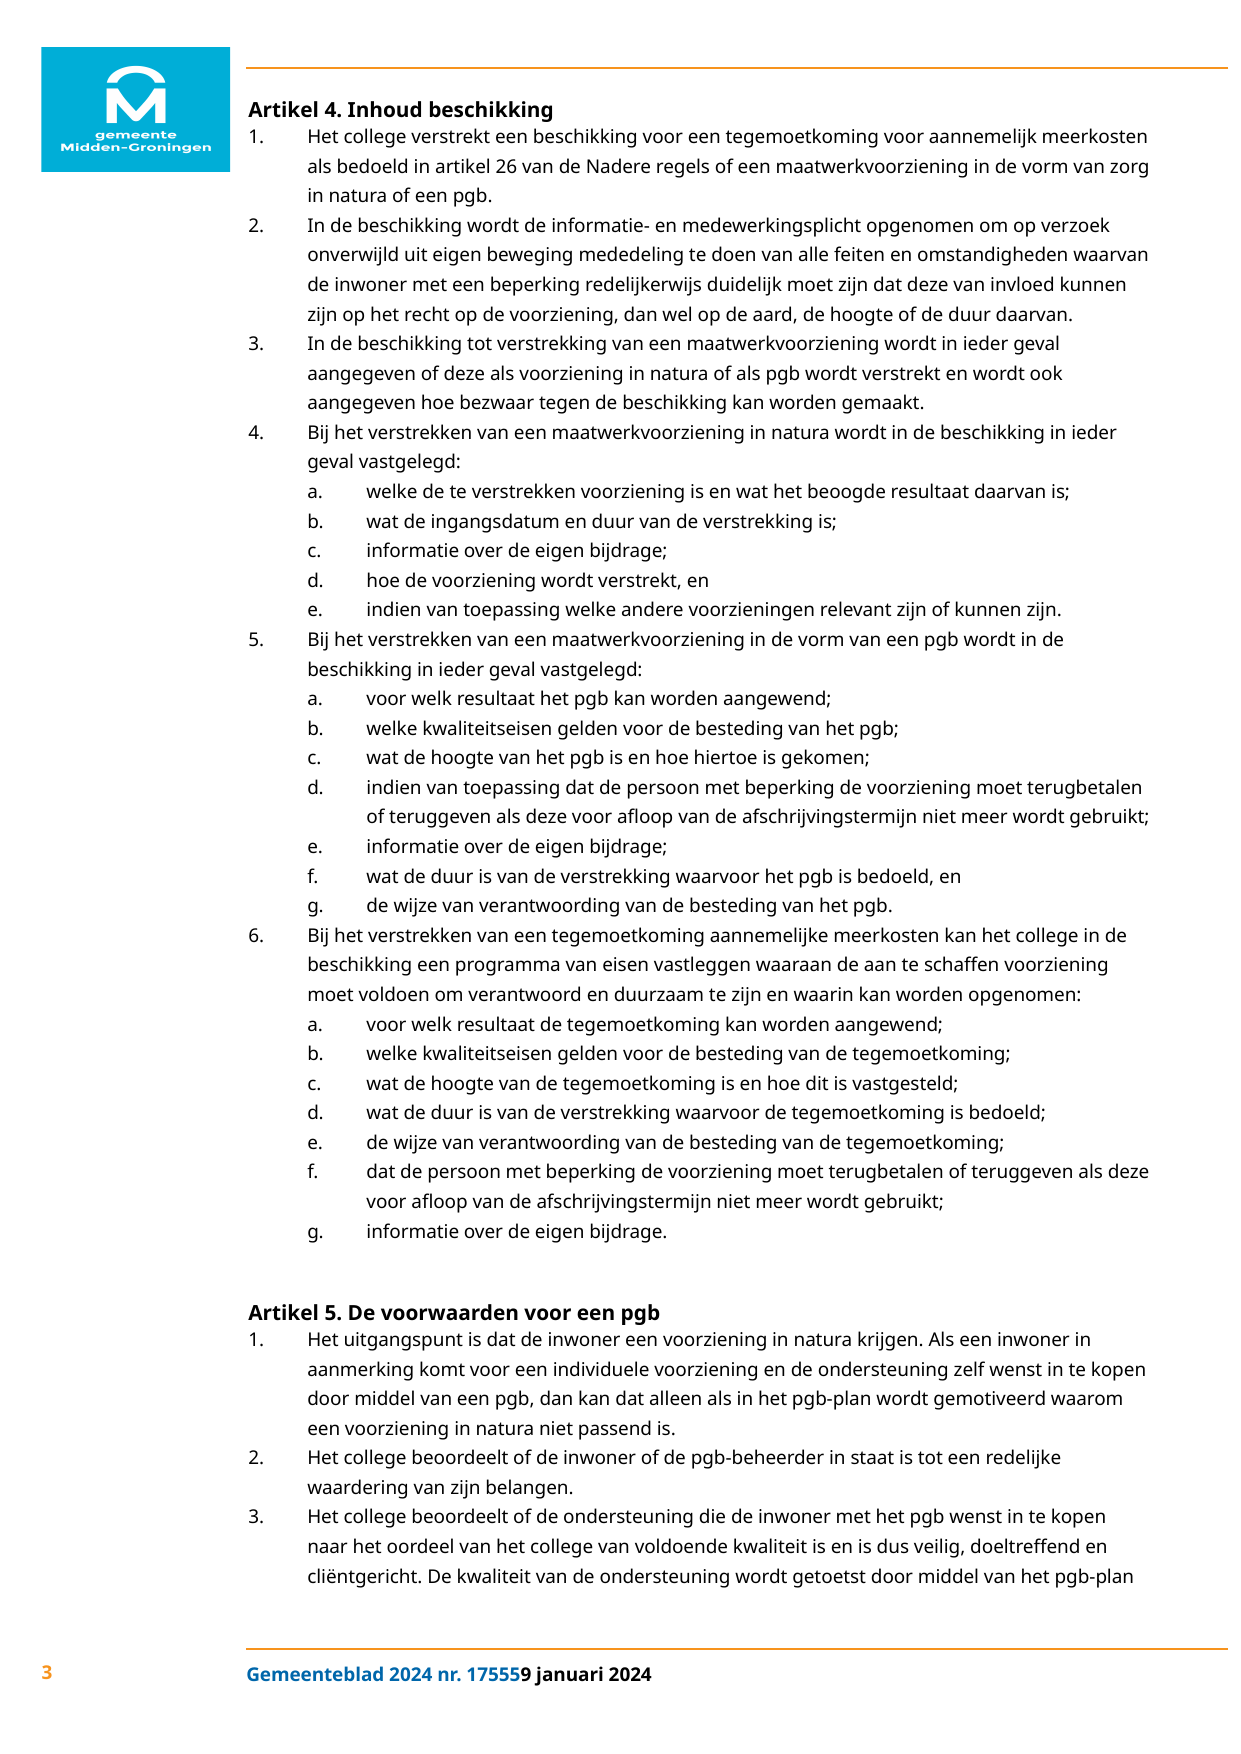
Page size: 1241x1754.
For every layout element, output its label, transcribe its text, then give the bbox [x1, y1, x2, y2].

list welke kwaliteitseisen gelden voor de besteding van de tegemoetkoming; [307, 1040, 1152, 1066]
list indien van toepassing dat de persoon met beperking de voorziening moet terugbetalen of teruggeven als deze voor afloop van de afschrijvingstermijn niet meer wordt gebruikt; [307, 774, 1152, 829]
list Bij het verstrekken van een maatwerkvoorziening in natura wordt in de beschikking in ieder geval vastgelegd: [248, 419, 1152, 474]
text Artikel 4. Inhoud beschikking [248, 95, 1152, 123]
list informatie over de eigen bijdrage; [307, 833, 1152, 859]
list wat de hoogte van het pgb is en hoe hiertoe is gekomen; [307, 744, 1152, 770]
list Het college beoordeelt of de inwoner of de pgb-beheerder in staat is tot een redelijke waardering van zijn belangen. [248, 1444, 1152, 1500]
text Artikel 5. De voorwaarden voor een pgb [248, 1298, 1152, 1326]
list informatie over de eigen bijdrage; [307, 537, 1152, 563]
list In de beschikking wordt de informatie- en medewerkingsplicht opgenomen om op verzoek onverwijld uit eigen beweging mededeling te doen van alle feiten en omstandigheden waarvan de inwoner met een beperking redelijkerwijs duidelijk moet zijn dat deze van invloed kunnen zijn op het recht op de voorziening, dan wel op de aard, de hoogte of de duur daarvan. [248, 212, 1152, 326]
list de wijze van verantwoording van de besteding van de tegemoetkoming; [307, 1129, 1152, 1155]
list Bij het verstrekken van een maatwerkvoorziening in de vorm van een pgb wordt in de beschikking in ieder geval vastgelegd: [248, 626, 1152, 681]
list dat de persoon met beperking de voorziening moet terugbetalen of teruggeven als deze voor afloop van de afschrijvingstermijn niet meer wordt gebruikt; [307, 1159, 1152, 1214]
list wat de ingangsdatum en duur van de verstrekking is; [307, 508, 1152, 533]
list voor welk resultaat de tegemoetkoming kan worden aangewend; [307, 1011, 1152, 1036]
list welke kwaliteitseisen gelden voor de besteding van het pgb; [307, 715, 1152, 741]
list voor welk resultaat het pgb kan worden aangewend; [307, 685, 1152, 711]
list Het college beoordeelt of de ondersteuning die de inwoner met het pgb wenst in te kopen naar het oordeel van het college van voldoende kwaliteit is en is dus veilig, doeltreffend en cliëntgericht. De kwaliteit van de ondersteuning wordt getoetst door middel van het pgb-plan [248, 1504, 1152, 1589]
list informatie over de eigen bijdrage. [307, 1218, 1152, 1243]
list de wijze van verantwoording van de besteding van het pgb. [307, 892, 1152, 918]
list In de beschikking tot verstrekking van een maatwerkvoorziening wordt in ieder geval aangegeven of deze als voorziening in natura of als pgb wordt verstrekt en wordt ook aangegeven hoe bezwaar tegen de beschikking kan worden gemaakt. [248, 330, 1152, 415]
list Bij het verstrekken van een tegemoetkoming aannemelijke meerkosten kan het college in de beschikking een programma van eisen vastleggen waaraan de aan te schaffen voorziening moet voldoen om verantwoord en duurzaam te zijn en waarin kan worden opgenomen: [248, 922, 1152, 1007]
list hoe de voorziening wordt verstrekt, en [307, 567, 1152, 593]
picture [184, 146, 190, 153]
picture [107, 89, 165, 122]
list welke de te verstrekken voorziening is en wat het beoogde resultaat daarvan is; [307, 478, 1152, 504]
list wat de duur is van de verstrekking waarvoor de tegemoetkoming is bedoeld; [307, 1099, 1152, 1125]
list Het uitgangspunt is dat de inwoner een voorziening in natura krijgen. Als een inwoner in aanmerking komt voor een individuele voorziening en de ondersteuning zelf wenst in te kopen door middel van een pgb, dan kan dat alleen als in het pgb-plan wordt gemotiveerd waarom een voorziening in natura niet passend is. [248, 1326, 1152, 1441]
list indien van toepassing welke andere voorzieningen relevant zijn of kunnen zijn. [307, 597, 1152, 622]
picture [108, 66, 164, 82]
list wat de hoogte van de tegemoetkoming is en hoe dit is vastgesteld; [307, 1070, 1152, 1096]
list Het college verstrekt een beschikking voor een tegemoetkoming voor aannemelijk meerkosten als bedoeld in artikel 26 van de Nadere regels of een maatwerkvoorziening in de vorm van zorg in natura of een pgb. [248, 123, 1152, 208]
list wat de duur is van de verstrekking waarvoor het pgb is bedoeld, en [307, 863, 1152, 888]
